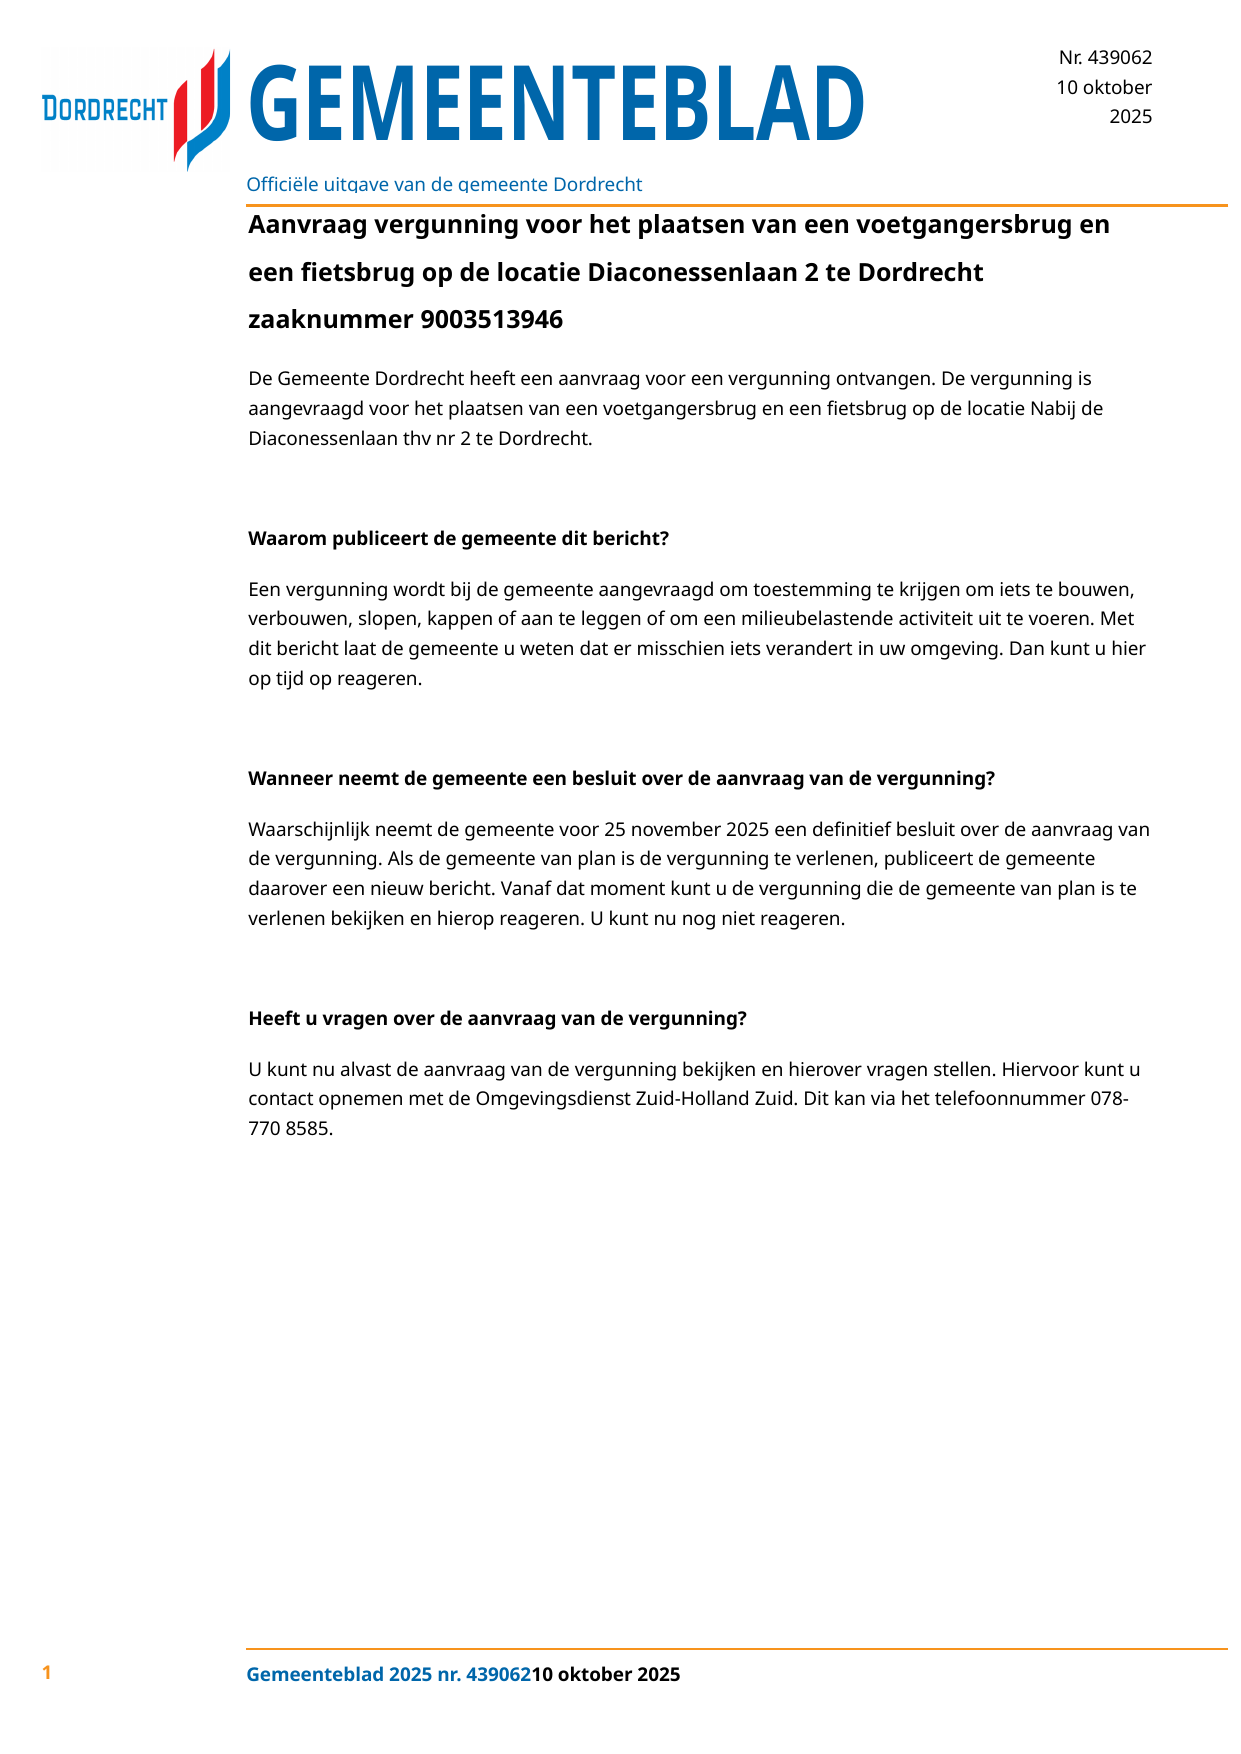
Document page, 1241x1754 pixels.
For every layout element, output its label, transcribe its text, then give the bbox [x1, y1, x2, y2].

text Waarschijnlijk neemt de gemeente voor 25 november 2025 een definitief besluit over de aanvraag van de vergunning. Als de gemeente van plan is de vergunning te verlenen, publiceert de gemeente daarover een nieuw bericht. Vanaf dat moment kunt u de vergunning die de gemeente van plan is te verlenen bekijken en hierop reageren. U kunt nu nog niet reageren. [248, 816, 1152, 930]
text U kunt nu alvast de aanvraag van de vergunning bekijken en hierover vragen stellen. Hiervoor kunt u contact opnemen met de Omgevingsdienst Zuid-Holland Zuid. Dit kan via het telefoonnummer 078-770 8585. [248, 1056, 1152, 1141]
text Aanvraag vergunning voor het plaatsen van een voetgangersbrug en een fietsbrug op de locatie Diaconessenlaan 2 te Dordrecht zaaknummer 9003513946 [248, 207, 1152, 336]
text Wanneer neemt de gemeente een besluit over de aanvraag van de vergunning? [248, 766, 1152, 791]
text De Gemeente Dordrecht heeft een aanvraag voor een vergunning ontvangen. De vergunning is aangevraagd voor het plaatsen van een voetgangersbrug en een fietsbrug op de locatie Nabij de Diaconessenlaan thv nr 2 te Dordrecht. [248, 366, 1152, 450]
text Waarom publiceert de gemeente dit bericht? [248, 526, 1152, 551]
text Heeft u vragen over de aanvraag van de vergunning? [248, 1006, 1152, 1031]
text Een vergunning wordt bij de gemeente aangevraagd om toestemming te krijgen om iets te bouwen, verbouwen, slopen, kappen of aan te leggen of om een milieubelastende activiteit uit te voeren. Met dit bericht laat de gemeente u weten dat er misschien iets verandert in uw omgeving. Dan kunt u hier op tijd op reageren. [248, 576, 1152, 690]
picture [41, 47, 231, 172]
